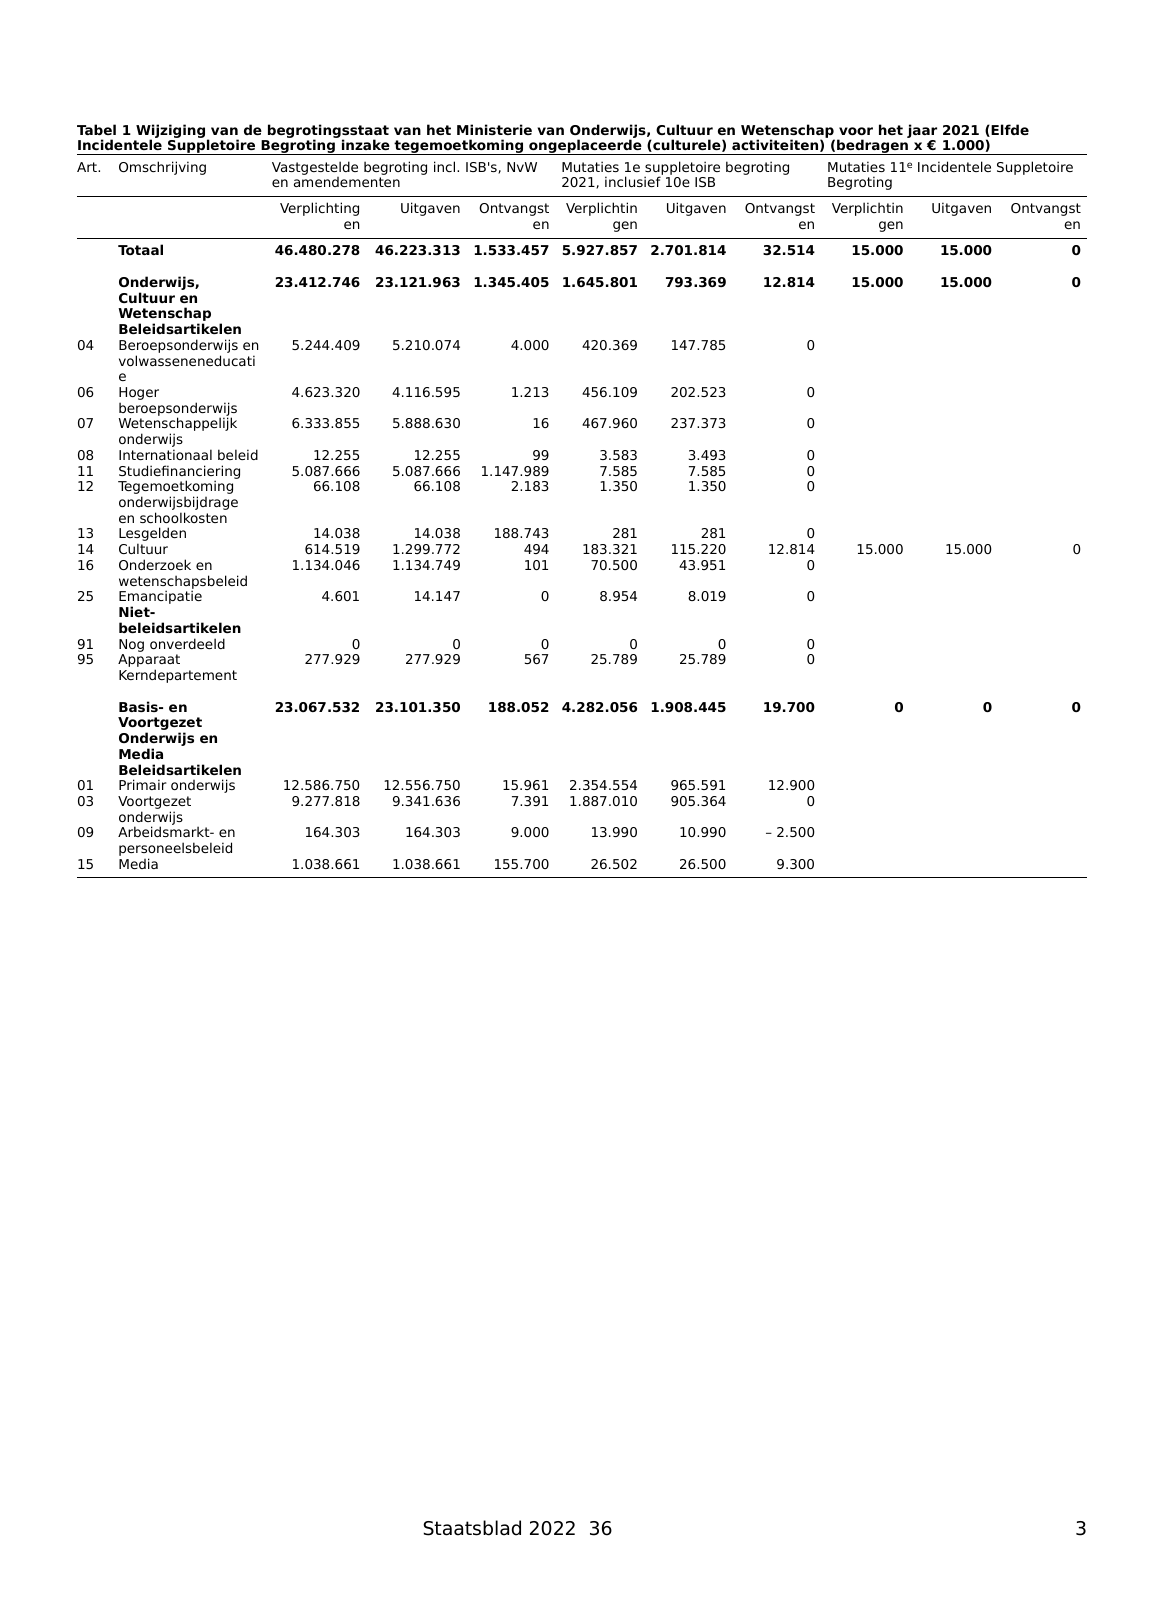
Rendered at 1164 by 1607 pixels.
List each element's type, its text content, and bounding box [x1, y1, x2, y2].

table_cell 0 [732, 385, 821, 416]
table_cell [998, 652, 1087, 684]
table_cell 12.814 [732, 542, 821, 558]
table_cell 03 [77, 794, 112, 825]
table_cell 965.591 [644, 778, 732, 794]
table_cell [366, 322, 466, 338]
table_cell [644, 762, 732, 778]
table_cell [732, 762, 821, 778]
table_cell 155.700 [466, 857, 555, 877]
table_cell 183.321 [555, 542, 644, 558]
table_cell 101 [466, 558, 555, 589]
table_cell 12.586.750 [266, 778, 366, 794]
table_cell Tegemoetkoming onderwijsbijdrage en schoolkosten [112, 479, 266, 526]
table_cell [821, 448, 909, 463]
table_cell Uitgaven [366, 197, 466, 237]
table_cell [909, 636, 998, 652]
table_cell [821, 464, 909, 479]
table_cell [366, 762, 466, 778]
table_cell Uitgaven [644, 197, 732, 237]
table_cell [466, 322, 555, 338]
table_cell 0 [998, 275, 1087, 322]
table_cell [909, 558, 998, 589]
table_cell 1.350 [555, 479, 644, 526]
table_cell [366, 259, 466, 275]
table_cell 2.183 [466, 479, 555, 526]
table_cell 23.101.350 [366, 699, 466, 762]
table_cell [909, 684, 998, 699]
table_cell 0 [644, 636, 732, 652]
table_cell 0 [732, 589, 821, 605]
table_cell [909, 464, 998, 479]
table_cell 567 [466, 652, 555, 684]
table_cell 15.961 [466, 778, 555, 794]
table_cell 15.000 [821, 542, 909, 558]
table_cell Internationaal beleid [112, 448, 266, 463]
table_cell 23.121.963 [366, 275, 466, 322]
table_cell 4.282.056 [555, 699, 644, 762]
table_cell [909, 652, 998, 684]
table_cell Ontvangsten [998, 197, 1087, 237]
table_cell Verplichtingen [821, 197, 909, 237]
table_cell [732, 684, 821, 699]
table_cell [909, 479, 998, 526]
table_cell 0 [732, 794, 821, 825]
table_cell 7.585 [555, 464, 644, 479]
table_cell [77, 197, 112, 237]
table_cell 8.019 [644, 589, 732, 605]
table_cell [821, 605, 909, 636]
table_cell 1.213 [466, 385, 555, 416]
table_cell 15.000 [909, 275, 998, 322]
table_cell 0 [555, 636, 644, 652]
table_cell 1.134.046 [266, 558, 366, 589]
table_cell [909, 259, 998, 275]
table_cell Omschrijving [112, 155, 266, 196]
table_cell Emancipatie [112, 589, 266, 605]
table_cell [266, 605, 366, 636]
table_cell [998, 464, 1087, 479]
table_cell [112, 684, 266, 699]
table_cell 14.038 [366, 526, 466, 542]
table_cell 0 [909, 699, 998, 762]
table_cell 25.789 [644, 652, 732, 684]
table_cell 7.585 [644, 464, 732, 479]
table_cell 147.785 [644, 338, 732, 385]
table_cell Arbeidsmarkt- en personeelsbeleid [112, 825, 266, 857]
table_cell 1.350 [644, 479, 732, 526]
table_cell [909, 448, 998, 463]
table_cell 1.134.749 [366, 558, 466, 589]
table_cell [998, 684, 1087, 699]
table_cell 164.303 [266, 825, 366, 857]
table_cell 0 [466, 636, 555, 652]
table_cell Vastgestelde begroting incl. ISB's, NvW en amendementen [266, 155, 555, 196]
table_cell [998, 605, 1087, 636]
table_cell [732, 322, 821, 338]
table_cell 5.927.857 [555, 239, 644, 259]
table_cell 25.789 [555, 652, 644, 684]
table_cell 23.067.532 [266, 699, 366, 762]
table_cell 277.929 [366, 652, 466, 684]
table_cell 4.601 [266, 589, 366, 605]
table_cell [998, 825, 1087, 857]
table_cell [77, 699, 112, 762]
table_cell [998, 259, 1087, 275]
table_cell 467.960 [555, 416, 644, 448]
table_cell [821, 762, 909, 778]
table_cell 1.908.445 [644, 699, 732, 762]
table_cell 9.300 [732, 857, 821, 877]
table_cell 14 [77, 542, 112, 558]
table_cell 14.147 [366, 589, 466, 605]
table_cell [466, 259, 555, 275]
table_cell [821, 652, 909, 684]
table_cell Niet-beleidsartikelen [112, 605, 266, 636]
table_cell 23.412.746 [266, 275, 366, 322]
table_cell 188.052 [466, 699, 555, 762]
table_cell 164.303 [366, 825, 466, 857]
table_cell 12.255 [266, 448, 366, 463]
table_cell 66.108 [266, 479, 366, 526]
table_cell [555, 762, 644, 778]
table_cell 5.888.630 [366, 416, 466, 448]
table_cell 7.391 [466, 794, 555, 825]
table_cell [112, 259, 266, 275]
table_cell 281 [644, 526, 732, 542]
table_cell [266, 684, 366, 699]
table_cell [77, 322, 112, 338]
table_cell 15.000 [909, 239, 998, 259]
table_cell [555, 605, 644, 636]
table_cell [821, 636, 909, 652]
table_cell 0 [732, 464, 821, 479]
table_cell [644, 684, 732, 699]
table_cell [555, 322, 644, 338]
table_cell 277.929 [266, 652, 366, 684]
table_cell 0 [266, 636, 366, 652]
table_cell 16 [77, 558, 112, 589]
table_cell 46.223.313 [366, 239, 466, 259]
table_cell [821, 259, 909, 275]
table_cell 0 [732, 416, 821, 448]
table_cell 14.038 [266, 526, 366, 542]
table_cell 4.623.320 [266, 385, 366, 416]
table_cell Uitgaven [909, 197, 998, 237]
table_cell 3.583 [555, 448, 644, 463]
table_cell 0 [732, 338, 821, 385]
table_cell [644, 259, 732, 275]
table_cell 13 [77, 526, 112, 542]
table_cell [909, 605, 998, 636]
table_cell 08 [77, 448, 112, 463]
table_cell [77, 762, 112, 778]
table_cell 0 [821, 699, 909, 762]
table_cell Beroepsonderwijs en volwasseneneducatie [112, 338, 266, 385]
table_cell 5.244.409 [266, 338, 366, 385]
table_cell [644, 322, 732, 338]
table_cell [909, 385, 998, 416]
table_cell [821, 589, 909, 605]
table_cell Basis- en Voortgezet Onderwijs en Media [112, 699, 266, 762]
table_cell [466, 684, 555, 699]
table_cell [466, 762, 555, 778]
table_cell [909, 526, 998, 542]
table_cell 5.087.666 [266, 464, 366, 479]
table_cell 66.108 [366, 479, 466, 526]
table_cell [998, 385, 1087, 416]
table_cell 26.502 [555, 857, 644, 877]
table_cell [998, 857, 1087, 877]
table_cell Primair onderwijs [112, 778, 266, 794]
table_cell Apparaat Kerndepartement [112, 652, 266, 684]
table_cell 1.299.772 [366, 542, 466, 558]
table_cell 32.514 [732, 239, 821, 259]
table_cell [998, 322, 1087, 338]
table_cell 202.523 [644, 385, 732, 416]
table_cell [998, 416, 1087, 448]
table_cell [821, 322, 909, 338]
table_cell 237.373 [644, 416, 732, 448]
table_cell 0 [466, 589, 555, 605]
table_cell 0 [998, 239, 1087, 259]
table_cell 25 [77, 589, 112, 605]
table_cell [821, 857, 909, 877]
table_cell 4.000 [466, 338, 555, 385]
table_cell 5.087.666 [366, 464, 466, 479]
table_cell [909, 416, 998, 448]
table_cell 91 [77, 636, 112, 652]
table_cell [998, 479, 1087, 526]
table_cell 01 [77, 778, 112, 794]
table_cell 0 [732, 526, 821, 542]
table_cell [821, 338, 909, 385]
table_cell 1.887.010 [555, 794, 644, 825]
table_cell Mutaties 11e Incidentele Suppletoire Begroting [821, 155, 1087, 196]
table_cell 46.480.278 [266, 239, 366, 259]
table_cell 0 [366, 636, 466, 652]
table_cell Hoger beroepsonderwijs [112, 385, 266, 416]
table_cell [821, 526, 909, 542]
table_cell 19.700 [732, 699, 821, 762]
table_cell 12.900 [732, 778, 821, 794]
table_cell [909, 589, 998, 605]
table_cell 15.000 [821, 239, 909, 259]
table_cell [909, 857, 998, 877]
table_cell 1.038.661 [366, 857, 466, 877]
table_cell 188.743 [466, 526, 555, 542]
table_cell 0 [998, 699, 1087, 762]
table_cell [821, 684, 909, 699]
table_cell [555, 259, 644, 275]
table_cell [821, 794, 909, 825]
table_cell 1.038.661 [266, 857, 366, 877]
table_cell [266, 762, 366, 778]
table_cell [998, 589, 1087, 605]
table_cell 456.109 [555, 385, 644, 416]
table_cell [909, 762, 998, 778]
table_cell 09 [77, 825, 112, 857]
table_cell 12.814 [732, 275, 821, 322]
table_cell 2.701.814 [644, 239, 732, 259]
table_cell [366, 605, 466, 636]
table_cell [77, 684, 112, 699]
table_cell [77, 605, 112, 636]
table_cell 0 [732, 636, 821, 652]
table_cell Mutaties 1e suppletoire begroting 2021, inclusief 10e ISB [555, 155, 821, 196]
table_cell [821, 385, 909, 416]
table_cell 95 [77, 652, 112, 684]
table_cell Beleidsartikelen [112, 322, 266, 338]
table_cell Onderzoek en wetenschapsbeleid [112, 558, 266, 589]
table_cell Wetenschappelijk onderwijs [112, 416, 266, 448]
table_cell [998, 794, 1087, 825]
table_cell [732, 605, 821, 636]
table_cell Onderwijs, Cultuur en Wetenschap [112, 275, 266, 322]
table_cell Ontvangsten [732, 197, 821, 237]
table_cell 3.493 [644, 448, 732, 463]
table_cell [998, 778, 1087, 794]
table_cell [998, 636, 1087, 652]
table_cell 15 [77, 857, 112, 877]
table_cell 16 [466, 416, 555, 448]
table_cell Cultuur [112, 542, 266, 558]
table_cell [366, 684, 466, 699]
table_cell 12 [77, 479, 112, 526]
table_cell 0 [998, 542, 1087, 558]
table_cell [998, 338, 1087, 385]
table_cell 15.000 [821, 275, 909, 322]
table_cell 9.277.818 [266, 794, 366, 825]
table_cell [821, 416, 909, 448]
table_cell [644, 605, 732, 636]
table_cell Media [112, 857, 266, 877]
table_cell [77, 259, 112, 275]
table_cell Voortgezet onderwijs [112, 794, 266, 825]
table_cell – 2.500 [732, 825, 821, 857]
table_cell 43.951 [644, 558, 732, 589]
table_cell 793.369 [644, 275, 732, 322]
table_cell 0 [732, 652, 821, 684]
table_cell 2.354.554 [555, 778, 644, 794]
table_cell Nog onverdeeld [112, 636, 266, 652]
table_cell [998, 762, 1087, 778]
table_cell 10.990 [644, 825, 732, 857]
table_cell [998, 558, 1087, 589]
table_cell 06 [77, 385, 112, 416]
table_cell 04 [77, 338, 112, 385]
table_cell 5.210.074 [366, 338, 466, 385]
table_cell 6.333.855 [266, 416, 366, 448]
table_cell Studiefinanciering [112, 464, 266, 479]
table_cell [732, 259, 821, 275]
table_cell Verplichtingen [555, 197, 644, 237]
table_header Tabel 1 Wijziging van de begrotingsstaat van het Ministerie van Onderwijs, Cultuur en Wetenschap voor het jaar 2021 (Elfde Incidentele Suppletoire Begroting inzake tegemoetkoming ongeplaceerde (culturele) activiteiten) (bedragen x € 1.000) [77, 122, 1087, 154]
table_cell 11 [77, 464, 112, 479]
table_cell [909, 825, 998, 857]
table_cell [821, 778, 909, 794]
table_cell 12.556.750 [366, 778, 466, 794]
table_cell 1.645.801 [555, 275, 644, 322]
table_cell [821, 558, 909, 589]
table_cell 905.364 [644, 794, 732, 825]
table_cell [555, 684, 644, 699]
table_cell 4.116.595 [366, 385, 466, 416]
table_cell [821, 825, 909, 857]
table_cell [266, 322, 366, 338]
table_cell 281 [555, 526, 644, 542]
table_cell 115.220 [644, 542, 732, 558]
table_cell 0 [732, 479, 821, 526]
table_cell 9.341.636 [366, 794, 466, 825]
table_cell 1.147.989 [466, 464, 555, 479]
table_cell [77, 239, 112, 259]
table_cell 420.369 [555, 338, 644, 385]
table_cell 13.990 [555, 825, 644, 857]
table_cell Lesgelden [112, 526, 266, 542]
table_cell 1.533.457 [466, 239, 555, 259]
table_cell 8.954 [555, 589, 644, 605]
table_cell Art. [77, 155, 112, 196]
table_cell [77, 275, 112, 322]
table_cell [909, 322, 998, 338]
table_cell 1.345.405 [466, 275, 555, 322]
table_cell [998, 526, 1087, 542]
table_cell 12.255 [366, 448, 466, 463]
table_cell Ontvangsten [466, 197, 555, 237]
table_cell [909, 794, 998, 825]
table_cell 9.000 [466, 825, 555, 857]
table_cell 26.500 [644, 857, 732, 877]
table_cell [998, 448, 1087, 463]
table_cell 0 [732, 558, 821, 589]
table_cell [909, 778, 998, 794]
table_cell 99 [466, 448, 555, 463]
table_cell [466, 605, 555, 636]
table_cell [909, 338, 998, 385]
table_cell [266, 259, 366, 275]
table_cell 494 [466, 542, 555, 558]
table_cell 15.000 [909, 542, 998, 558]
table_cell [821, 479, 909, 526]
table_cell Beleidsartikelen [112, 762, 266, 778]
table_cell 07 [77, 416, 112, 448]
table_cell 70.500 [555, 558, 644, 589]
table_cell Verplichtingen [266, 197, 366, 237]
table_cell [112, 197, 266, 237]
table_cell Totaal [112, 239, 266, 259]
table_cell 0 [732, 448, 821, 463]
table_cell 614.519 [266, 542, 366, 558]
